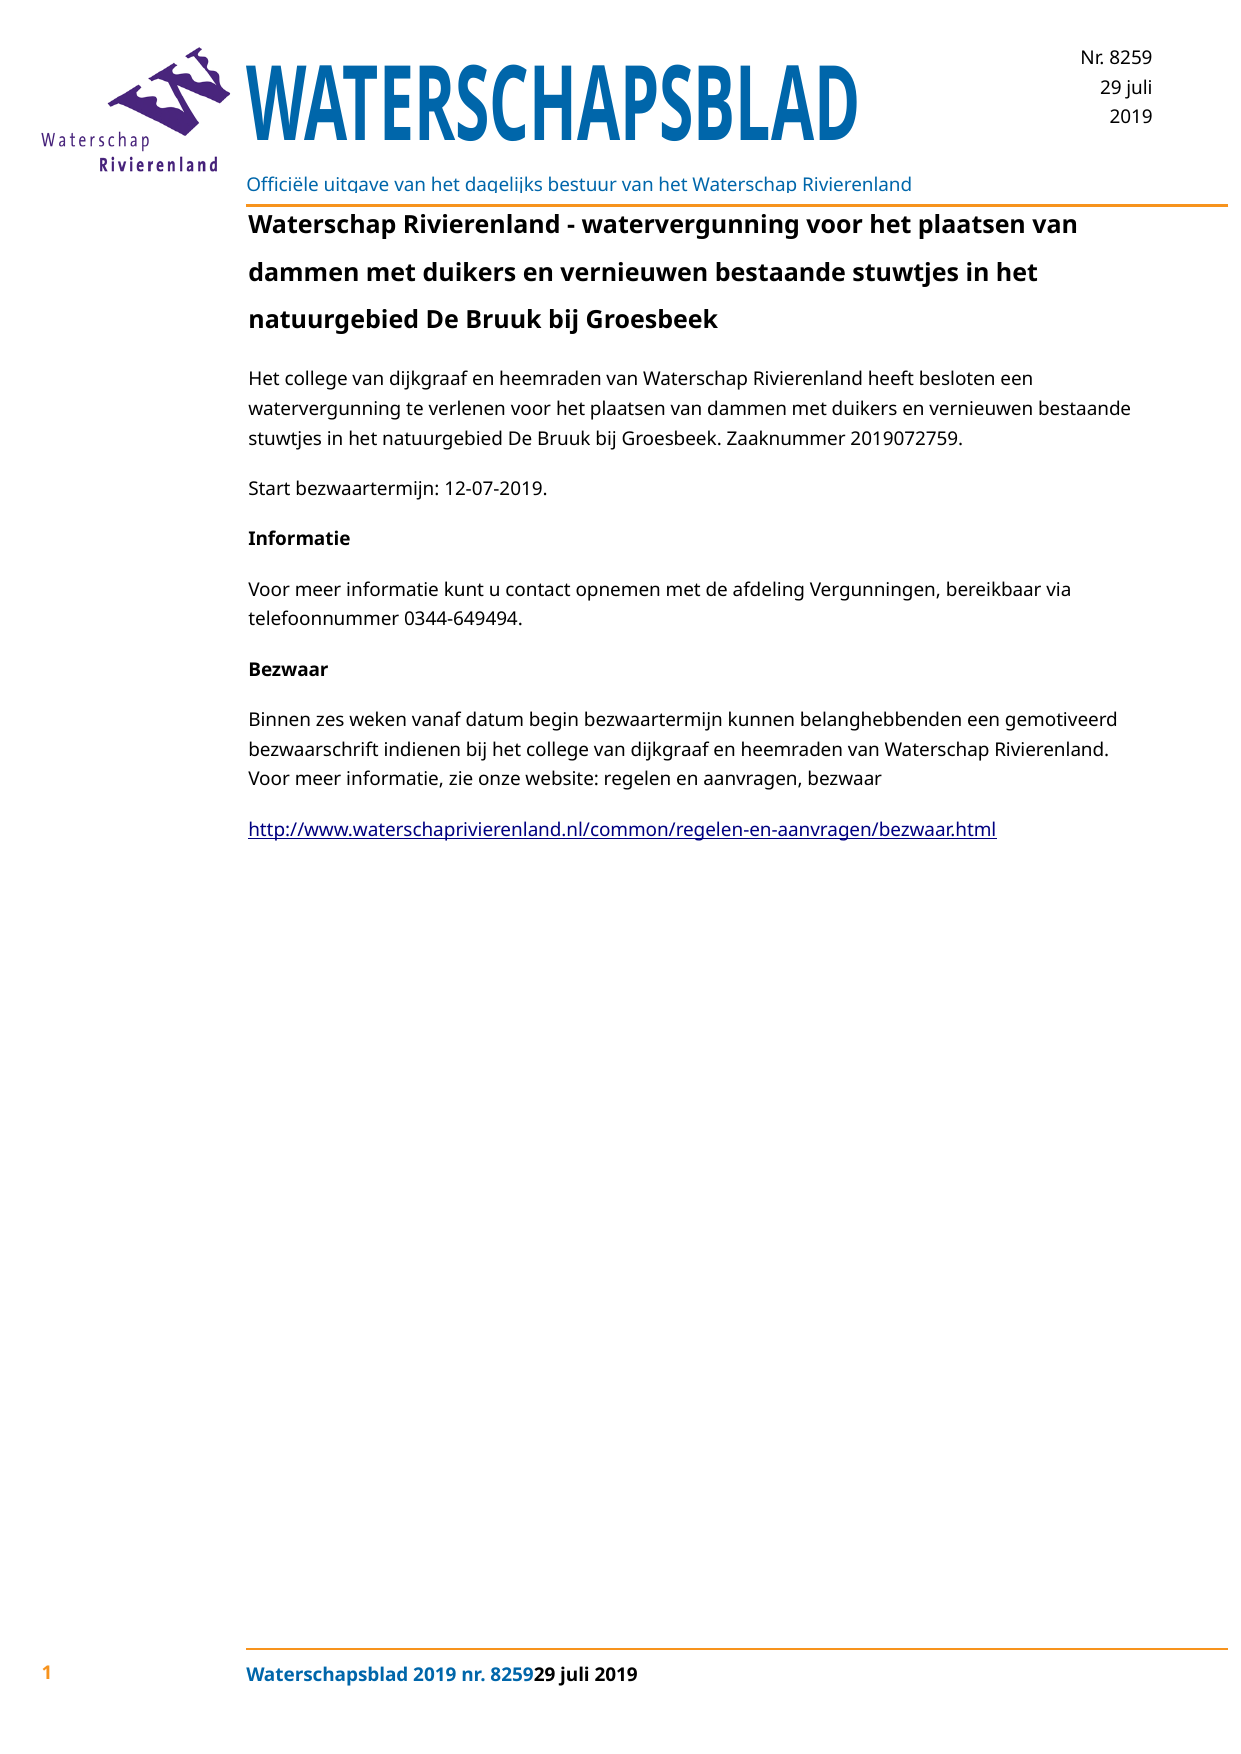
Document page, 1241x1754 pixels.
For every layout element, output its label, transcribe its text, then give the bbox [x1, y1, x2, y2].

text Binnen zes weken vanaf datum begin bezwaartermijn kunnen belanghebbenden een gemotiveerd bezwaarschrift indienen bij het college van dijkgraaf en heemraden van Waterschap Rivierenland. Voor meer informatie, zie onze website: regelen en aanvragen, bezwaar [248, 706, 1152, 791]
text Waterschap Rivierenland - watervergunning voor het plaatsen van dammen met duikers en vernieuwen bestaande stuwtjes in het natuurgebied De Bruuk bij Groesbeek [248, 207, 1152, 336]
text Start bezwaartermijn: 12-07-2019. [248, 475, 1152, 501]
text Voor meer informatie kunt u contact opnemen met de afdeling Vergunningen, bereikbaar via telefoonnummer 0344-649494. [248, 576, 1152, 631]
text Het college van dijkgraaf en heemraden van Waterschap Rivierenland heeft besloten een watervergunning te verlenen voor het plaatsen van dammen met duikers en vernieuwen bestaande stuwtjes in het natuurgebied De Bruuk bij Groesbeek. Zaaknummer 2019072759. [248, 366, 1152, 450]
text http://www.waterschaprivierenland.nl/common/regelen-en-aanvragen/bezwaar.html [248, 816, 1152, 842]
text Bezwaar [248, 656, 1152, 682]
picture [41, 47, 231, 172]
text Informatie [248, 526, 1152, 551]
